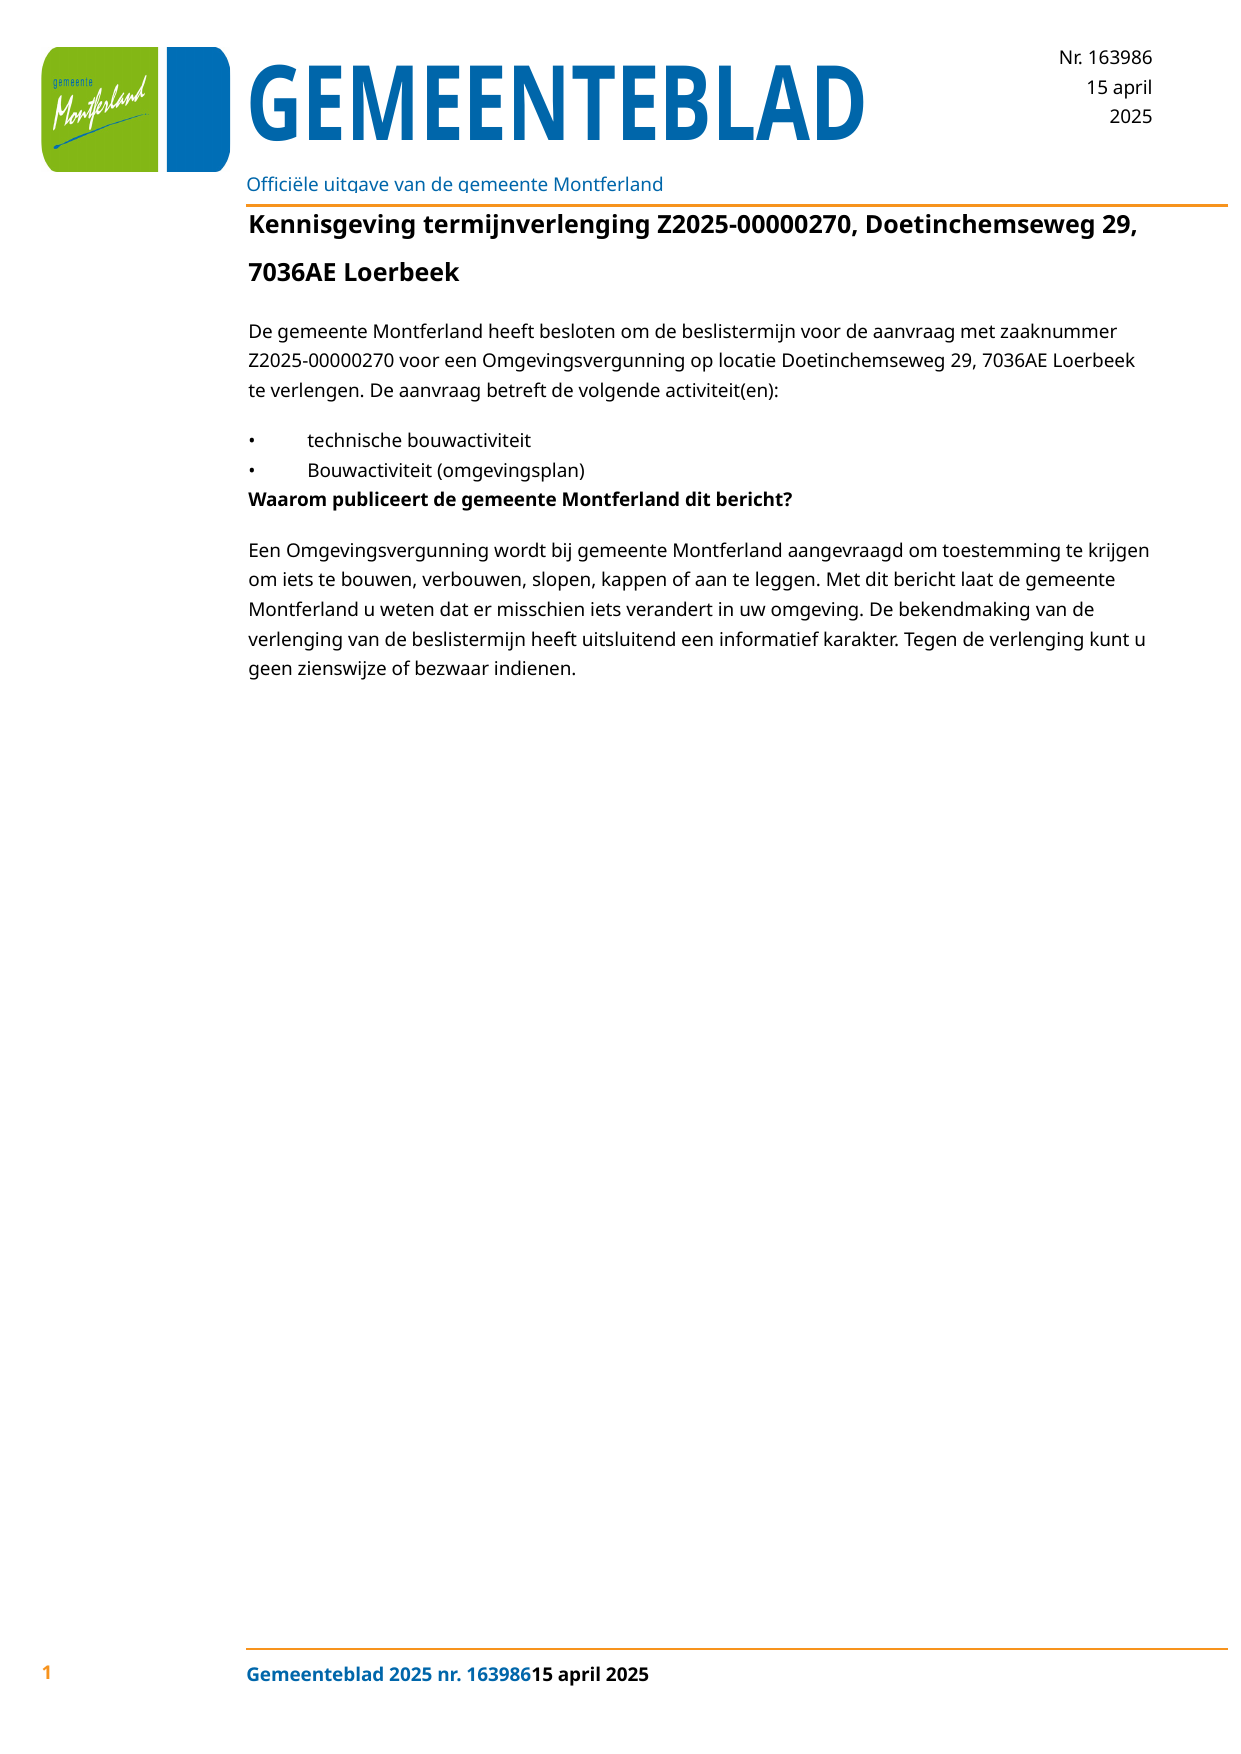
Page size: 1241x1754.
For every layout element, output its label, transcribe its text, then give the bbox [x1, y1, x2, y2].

list Bouwactiviteit (omgevingsplan) [248, 457, 1152, 483]
list technische bouwactiviteit [248, 427, 1152, 453]
text Een Omgevingsvergunning wordt bij gemeente Montferland aangevraagd om toestemming te krijgen om iets te bouwen, verbouwen, slopen, kappen of aan te leggen. Met dit bericht laat de gemeente Montferland u weten dat er misschien iets verandert in uw omgeving. De bekendmaking van de verlenging van de beslistermijn heeft uitsluitend een informatief karakter. Tegen de verlenging kunt u geen zienswijze of bezwaar indienen. [248, 537, 1152, 681]
text Kennisgeving termijnverlenging Z2025-00000270, Doetinchemseweg 29, 7036AE Loerbeek [248, 207, 1152, 288]
text De gemeente Montferland heeft besloten om de beslistermijn voor de aanvraag met zaaknummer Z2025-00000270 voor een Omgevingsvergunning op locatie Doetinchemseweg 29, 7036AE Loerbeek te verlengen. De aanvraag betreft de volgende activiteit(en): [248, 318, 1152, 403]
picture [41, 47, 231, 172]
text Waarom publiceert de gemeente Montferland dit bericht? [248, 487, 1152, 512]
